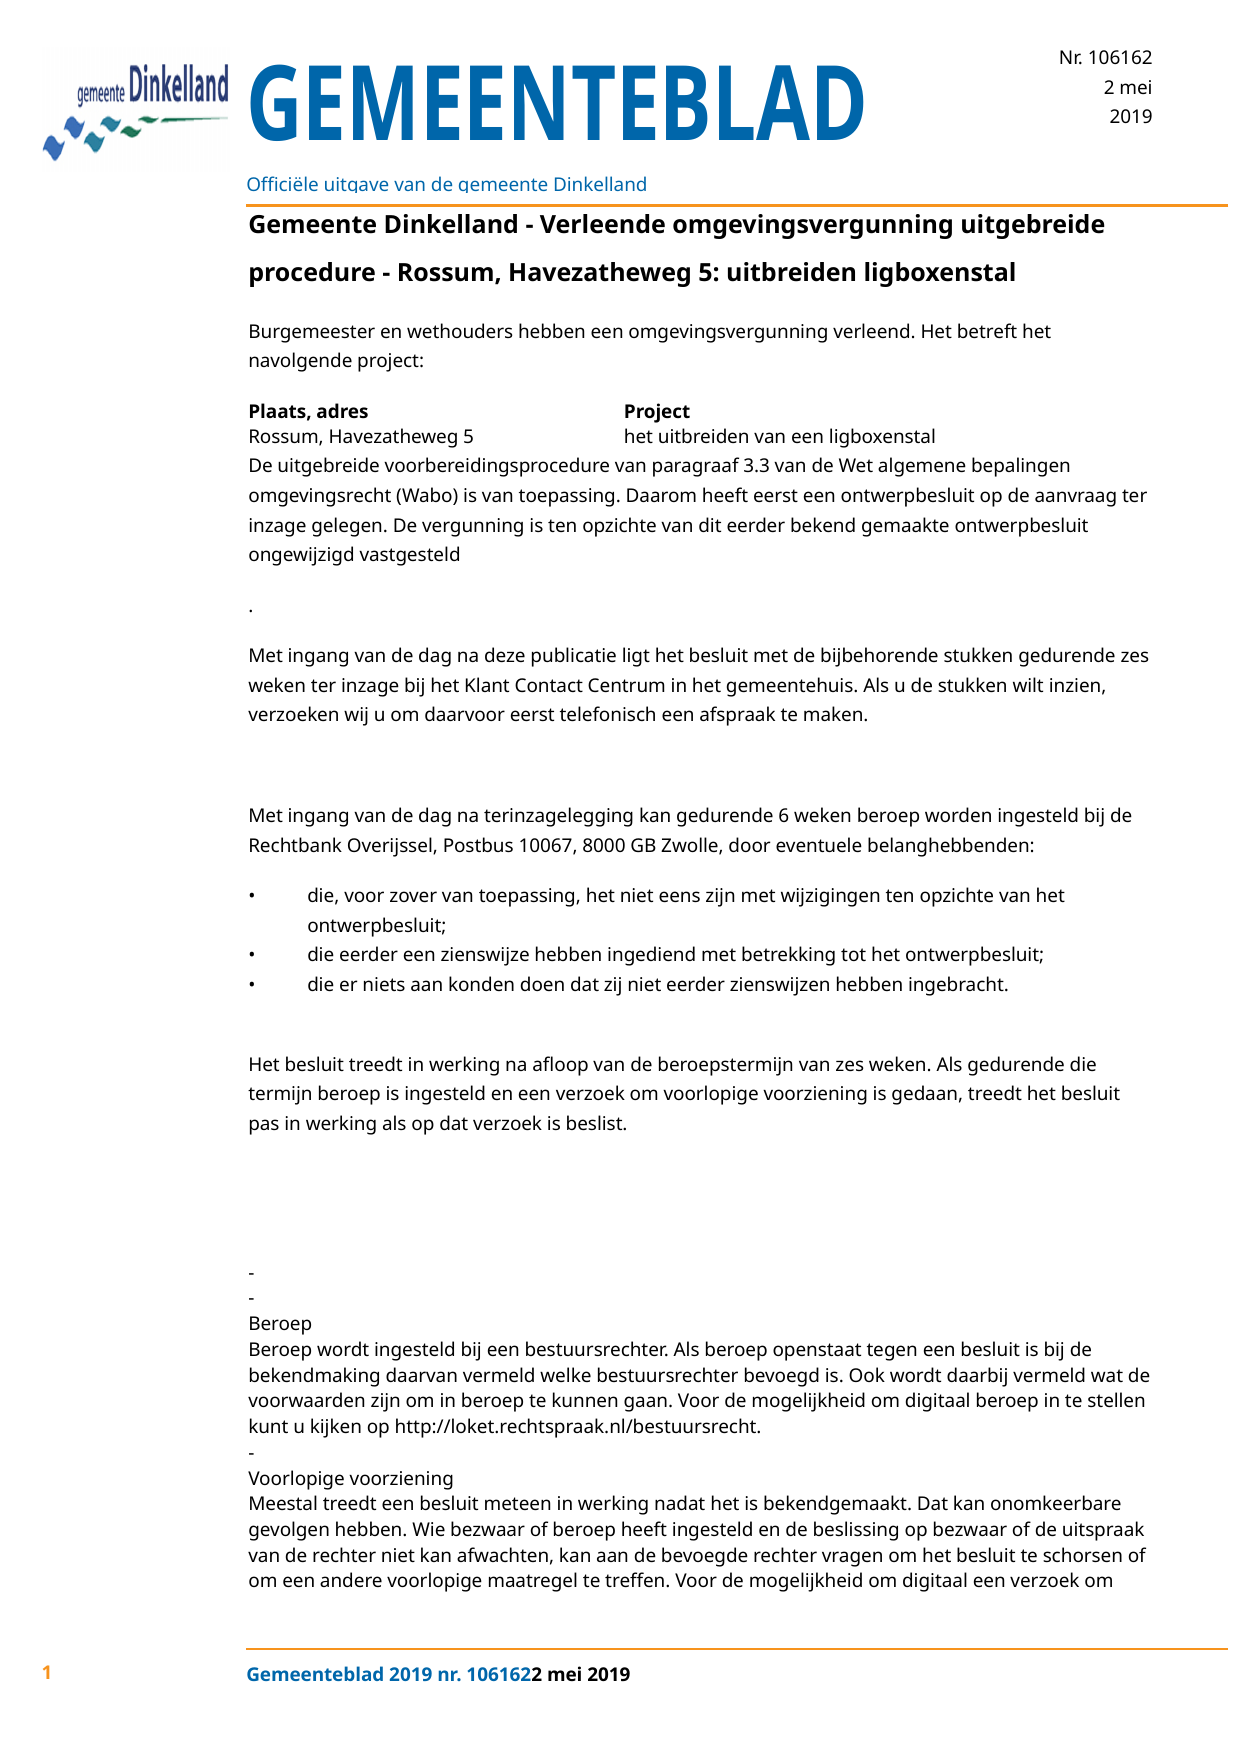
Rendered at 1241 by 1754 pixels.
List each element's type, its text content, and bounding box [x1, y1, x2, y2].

picture [41, 47, 231, 172]
text Meestal treedt een besluit meteen in werking nadat het is bekendgemaakt. Dat kan onomkeerbare gevolgen hebben. Wie bezwaar of beroep heeft ingesteld en de beslissing op bezwaar of de uitspraak van de rechter niet kan afwachten, kan aan de bevoegde rechter vragen om het besluit te schorsen of om een andere voorlopige maatregel te treffen. Voor de mogelijkheid om digitaal een verzoek om [248, 1490, 1152, 1593]
table_cell Rossum, Havezatheweg 5 [248, 424, 624, 449]
text . [248, 592, 1152, 618]
list die, voor zover van toepassing, het niet eens zijn met wijzigingen ten opzichte van het ontwerpbesluit; [248, 882, 1152, 938]
list die er niets aan konden doen dat zij niet eerder zienswijzen hebben ingebracht. [248, 971, 1152, 997]
text De uitgebreide voorbereidingsprocedure van paragraaf 3.3 van de Wet algemene bepalingen omgevingsrecht (Wabo) is van toepassing. Daarom heeft eerst een ontwerpbesluit op de aanvraag ter inzage gelegen. De vergunning is ten opzichte van dit eerder bekend gemaakte ontwerpbesluit ongewijzigd vastgesteld [248, 453, 1152, 567]
table_cell het uitbreiden van een ligboxenstal [624, 424, 1152, 449]
text Met ingang van de dag na terinzagelegging kan gedurende 6 weken beroep worden ingesteld bij de Rechtbank Overijssel, Postbus 10067, 8000 GB Zwolle, door eventuele belanghebbenden: [248, 802, 1152, 858]
text Burgemeester en wethouders hebben een omgevingsvergunning verleend. Het betreft het navolgende project: [248, 318, 1152, 373]
text - [248, 1284, 1152, 1310]
text - [248, 1259, 1152, 1284]
text Gemeente Dinkelland - Verleende omgevingsvergunning uitgebreide procedure - Rossum, Havezatheweg 5: uitbreiden ligboxenstal [248, 207, 1152, 288]
text Het besluit treedt in werking na afloop van de beroepstermijn van zes weken. Als gedurende die termijn beroep is ingesteld en een verzoek om voorlopige voorziening is gedaan, treedt het besluit pas in werking als op dat verzoek is beslist. [248, 1051, 1152, 1136]
text Voorlopige voorziening [248, 1465, 1152, 1490]
text Beroep [248, 1310, 1152, 1336]
text Met ingang van de dag na deze publicatie ligt het besluit met de bijbehorende stukken gedurende zes weken ter inzage bij het Klant Contact Centrum in het gemeentehuis. Als u de stukken wilt inzien, verzoeken wij u om daarvoor eerst telefonisch een afspraak te maken. [248, 642, 1152, 727]
text - [248, 1439, 1152, 1465]
table_header Project [624, 398, 1152, 424]
text Beroep wordt ingesteld bij een bestuursrechter. Als beroep openstaat tegen een besluit is bij de bekendmaking daarvan vermeld welke bestuursrechter bevoegd is. Ook wordt daarbij vermeld wat de voorwaarden zijn om in beroep te kunnen gaan. Voor de mogelijkheid om digitaal beroep in te stellen kunt u kijken op http://loket.rechtspraak.nl/bestuursrecht. [248, 1336, 1152, 1439]
table_header Plaats, adres [248, 398, 624, 424]
list die eerder een zienswijze hebben ingediend met betrekking tot het ontwerpbesluit; [248, 941, 1152, 967]
